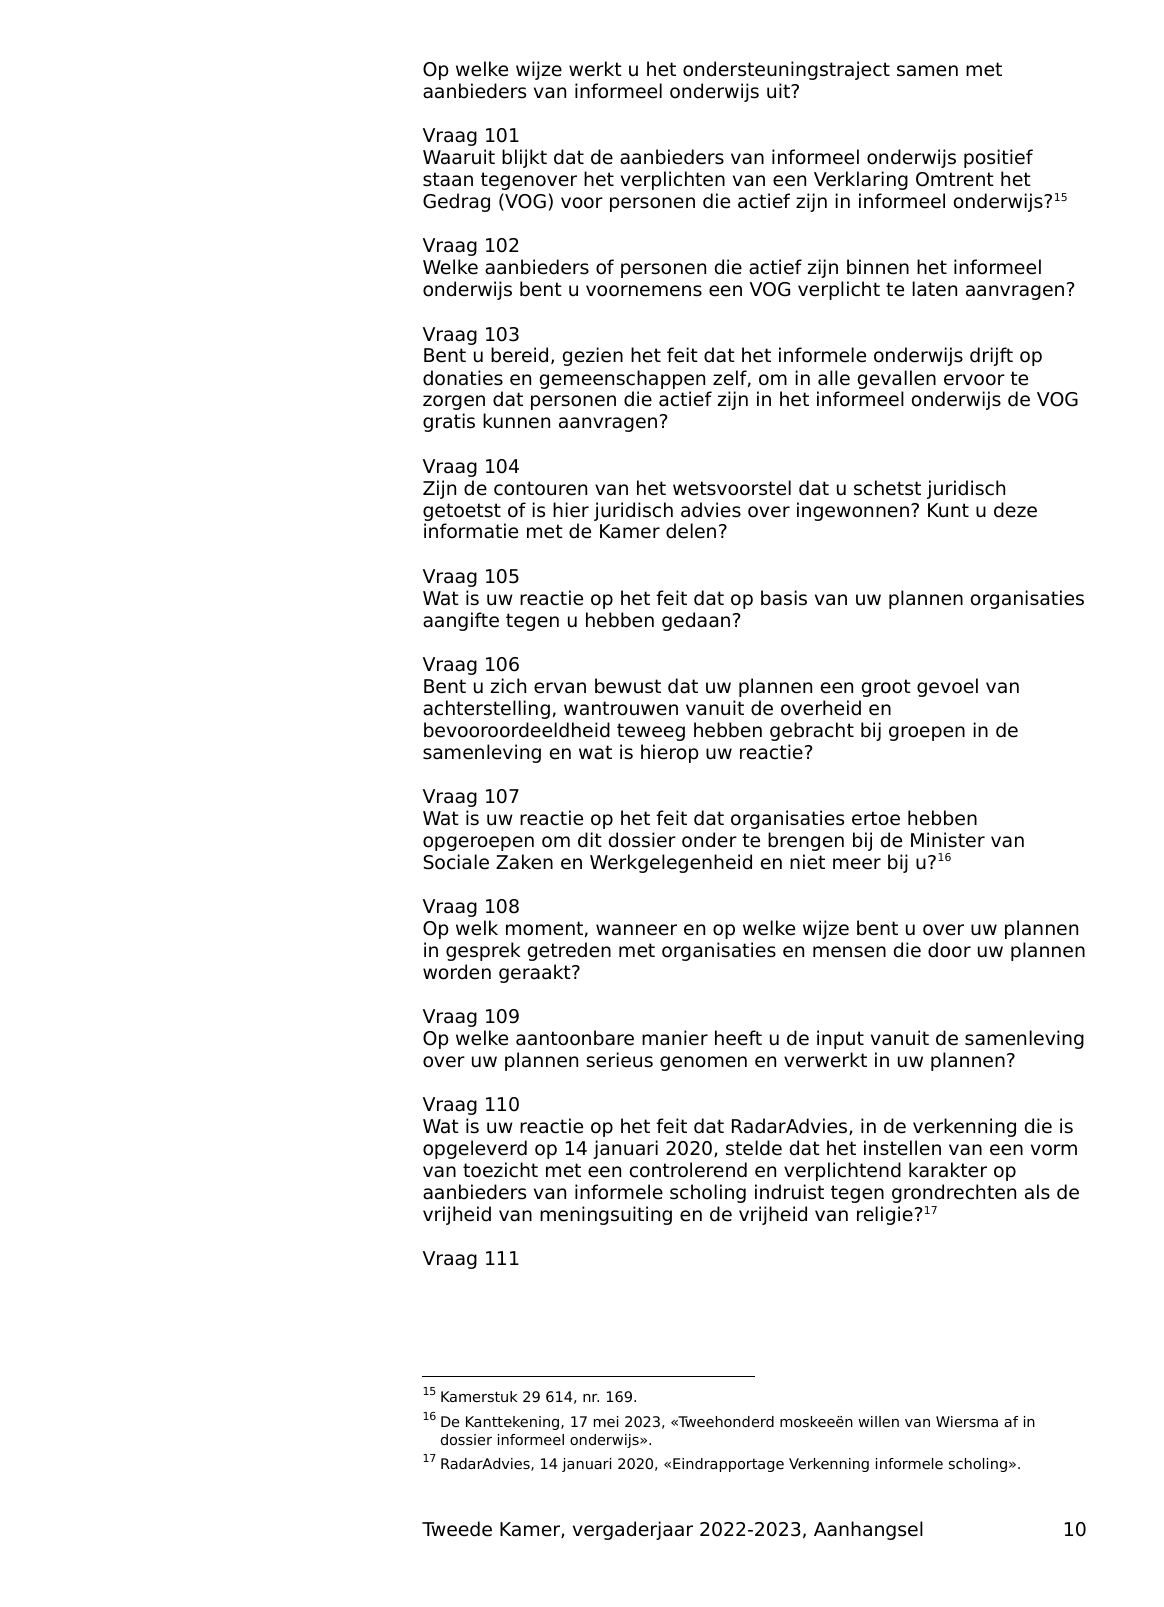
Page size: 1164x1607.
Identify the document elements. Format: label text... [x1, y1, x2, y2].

text De Kanttekening, 17 mei 2023, «Tweehonderd moskeeën willen van Wiersma af in dossier informeel onderwijs». [422, 1410, 1087, 1449]
text Vraag 108 [422, 896, 1087, 918]
text Waaruit blijkt dat de aanbieders van informeel onderwijs positief staan tegenover het verplichten van een Verklaring Omtrent het Gedrag (VOG) voor personen die actief zijn in informeel onderwijs? [422, 147, 1087, 213]
text Op welk moment, wanneer en op welke wijze bent u over uw plannen in gesprek getreden met organisaties en mensen die door uw plannen worden geraakt? [422, 918, 1087, 984]
text Wat is uw reactie op het feit dat organisaties ertoe hebben opgeroepen om dit dossier onder te brengen bij de Minister van Sociale Zaken en Werkgelegenheid en niet meer bij u? [422, 808, 1087, 874]
text RadarAdvies, 14 januari 2020, «Eindrapportage Verkenning informele scholing». [422, 1452, 1087, 1474]
text Op welke aantoonbare manier heeft u de input vanuit de samenleving over uw plannen serieus genomen en verwerkt in uw plannen? [422, 1028, 1087, 1072]
text Kamerstuk 29 614, nr. 169. [422, 1385, 1087, 1407]
text Vraag 105 [422, 566, 1087, 588]
text Wat is uw reactie op het feit dat op basis van uw plannen organisaties aangifte tegen u hebben gedaan? [422, 588, 1087, 632]
text Vraag 109 [422, 1006, 1087, 1028]
text Bent u zich ervan bewust dat uw plannen een groot gevoel van achterstelling, wantrouwen vanuit de overheid en bevooroordeeldheid teweeg hebben gebracht bij groepen in de samenleving en wat is hierop uw reactie? [422, 676, 1087, 764]
text Vraag 101 [422, 125, 1087, 147]
text Vraag 103 [422, 323, 1087, 345]
text Op welke wijze werkt u het ondersteuningstraject samen met aanbieders van informeel onderwijs uit? [422, 59, 1087, 103]
text Vraag 111 [422, 1248, 1087, 1270]
text Zijn de contouren van het wetsvoorstel dat u schetst juridisch getoetst of is hier juridisch advies over ingewonnen? Kunt u deze informatie met de Kamer delen? [422, 477, 1087, 543]
text Vraag 110 [422, 1094, 1087, 1116]
text Wat is uw reactie op het feit dat RadarAdvies, in de verkenning die is opgeleverd op 14 januari 2020, stelde dat het instellen van een vorm van toezicht met een controlerend en verplichtend karakter op aanbieders van informele scholing indruist tegen grondrechten als de vrijheid van meningsuiting en de vrijheid van religie? [422, 1116, 1087, 1226]
text Vraag 104 [422, 456, 1087, 477]
text Vraag 107 [422, 786, 1087, 808]
text Welke aanbieders of personen die actief zijn binnen het informeel onderwijs bent u voornemens een VOG verplicht te laten aanvragen? [422, 257, 1087, 301]
text Vraag 106 [422, 654, 1087, 676]
text Vraag 102 [422, 235, 1087, 257]
text Bent u bereid, gezien het feit dat het informele onderwijs drijft op donaties en gemeenschappen zelf, om in alle gevallen ervoor te zorgen dat personen die actief zijn in het informeel onderwijs de VOG gratis kunnen aanvragen? [422, 345, 1087, 433]
